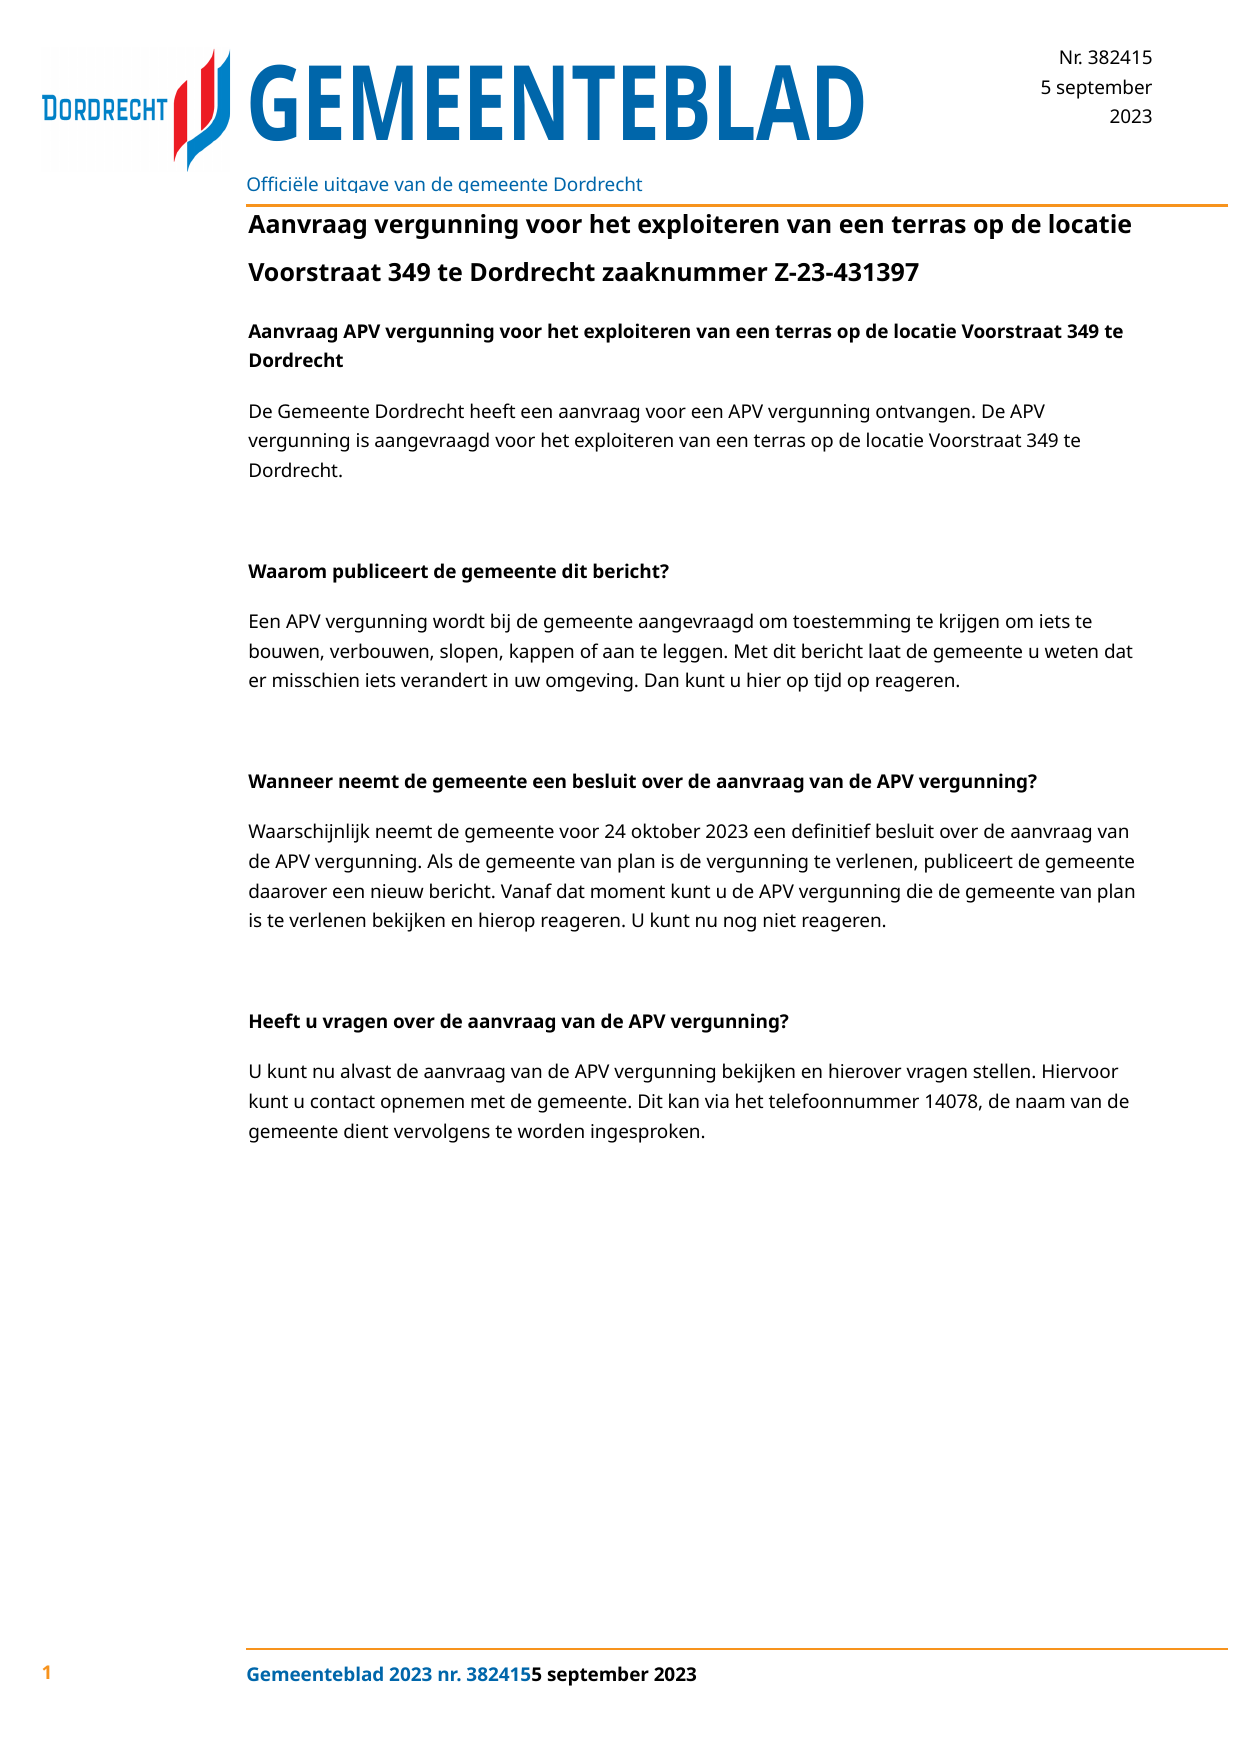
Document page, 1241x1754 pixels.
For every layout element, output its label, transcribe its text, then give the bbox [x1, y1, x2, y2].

text Waarom publiceert de gemeente dit bericht? [248, 558, 1152, 584]
text Een APV vergunning wordt bij de gemeente aangevraagd om toestemming te krijgen om iets te bouwen, verbouwen, slopen, kappen of aan te leggen. Met dit bericht laat de gemeente u weten dat er misschien iets verandert in uw omgeving. Dan kunt u hier op tijd op reageren. [248, 608, 1152, 693]
text Aanvraag vergunning voor het exploiteren van een terras op de locatie Voorstraat 349 te Dordrecht zaaknummer Z-23-431397 [248, 207, 1152, 288]
text Waarschijnlijk neemt de gemeente voor 24 oktober 2023 een definitief besluit over de aanvraag van de APV vergunning. Als de gemeente van plan is de vergunning te verlenen, publiceert de gemeente daarover een nieuw bericht. Vanaf dat moment kunt u de APV vergunning die de gemeente van plan is te verlenen bekijken en hierop reageren. U kunt nu nog niet reageren. [248, 819, 1152, 933]
text Aanvraag APV vergunning voor het exploiteren van een terras op de locatie Voorstraat 349 te Dordrecht [248, 318, 1152, 373]
picture [41, 47, 231, 172]
text U kunt nu alvast de aanvraag van de APV vergunning bekijken en hierover vragen stellen. Hiervoor kunt u contact opnemen met de gemeente. Dit kan via het telefoonnummer 14078, de naam van de gemeente dient vervolgens te worden ingesproken. [248, 1059, 1152, 1144]
text Heeft u vragen over de aanvraag van de APV vergunning? [248, 1008, 1152, 1034]
text De Gemeente Dordrecht heeft een aanvraag voor een APV vergunning ontvangen. De APV vergunning is aangevraagd voor het exploiteren van een terras op de locatie Voorstraat 349 te Dordrecht. [248, 398, 1152, 483]
text Wanneer neemt de gemeente een besluit over de aanvraag van de APV vergunning? [248, 768, 1152, 794]
